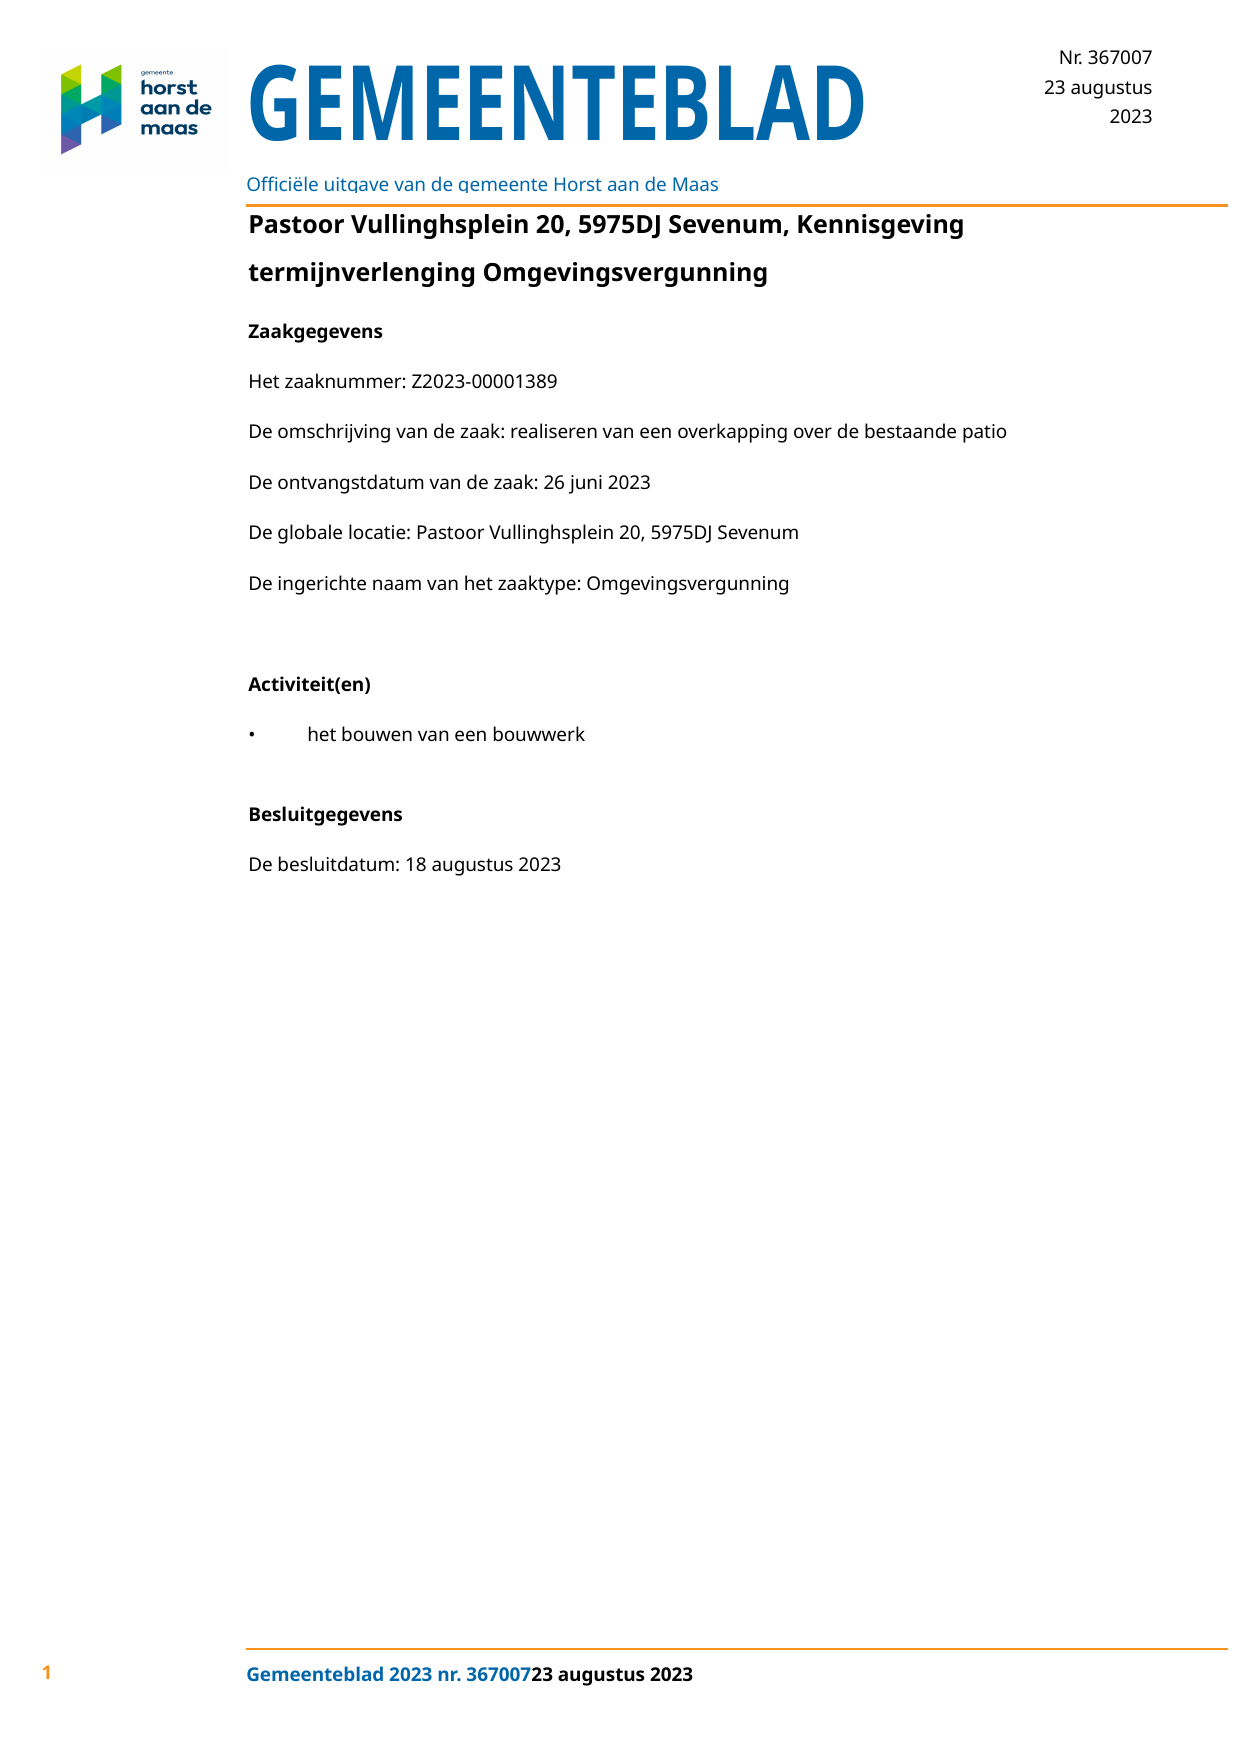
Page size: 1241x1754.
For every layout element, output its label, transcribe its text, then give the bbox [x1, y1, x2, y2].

text Zaakgegevens [248, 318, 1152, 344]
text Het zaaknummer: Z2023-00001389 [248, 368, 1152, 394]
picture [41, 47, 231, 172]
text De besluitdatum: 18 augustus 2023 [248, 852, 1152, 877]
text De ingerichte naam van het zaaktype: Omgevingsvergunning [248, 570, 1152, 596]
text Activiteit(en) [248, 671, 1152, 697]
text Besluitgegevens [248, 801, 1152, 827]
text Pastoor Vullinghsplein 20, 5975DJ Sevenum, Kennisgeving termijnverlenging Omgevingsvergunning [248, 207, 1152, 288]
text De globale locatie: Pastoor Vullinghsplein 20, 5975DJ Sevenum [248, 519, 1152, 545]
text De omschrijving van de zaak: realiseren van een overkapping over de bestaande patio [248, 419, 1152, 444]
text De ontvangstdatum van de zaak: 26 juni 2023 [248, 469, 1152, 495]
list het bouwen van een bouwwerk [248, 721, 1152, 747]
